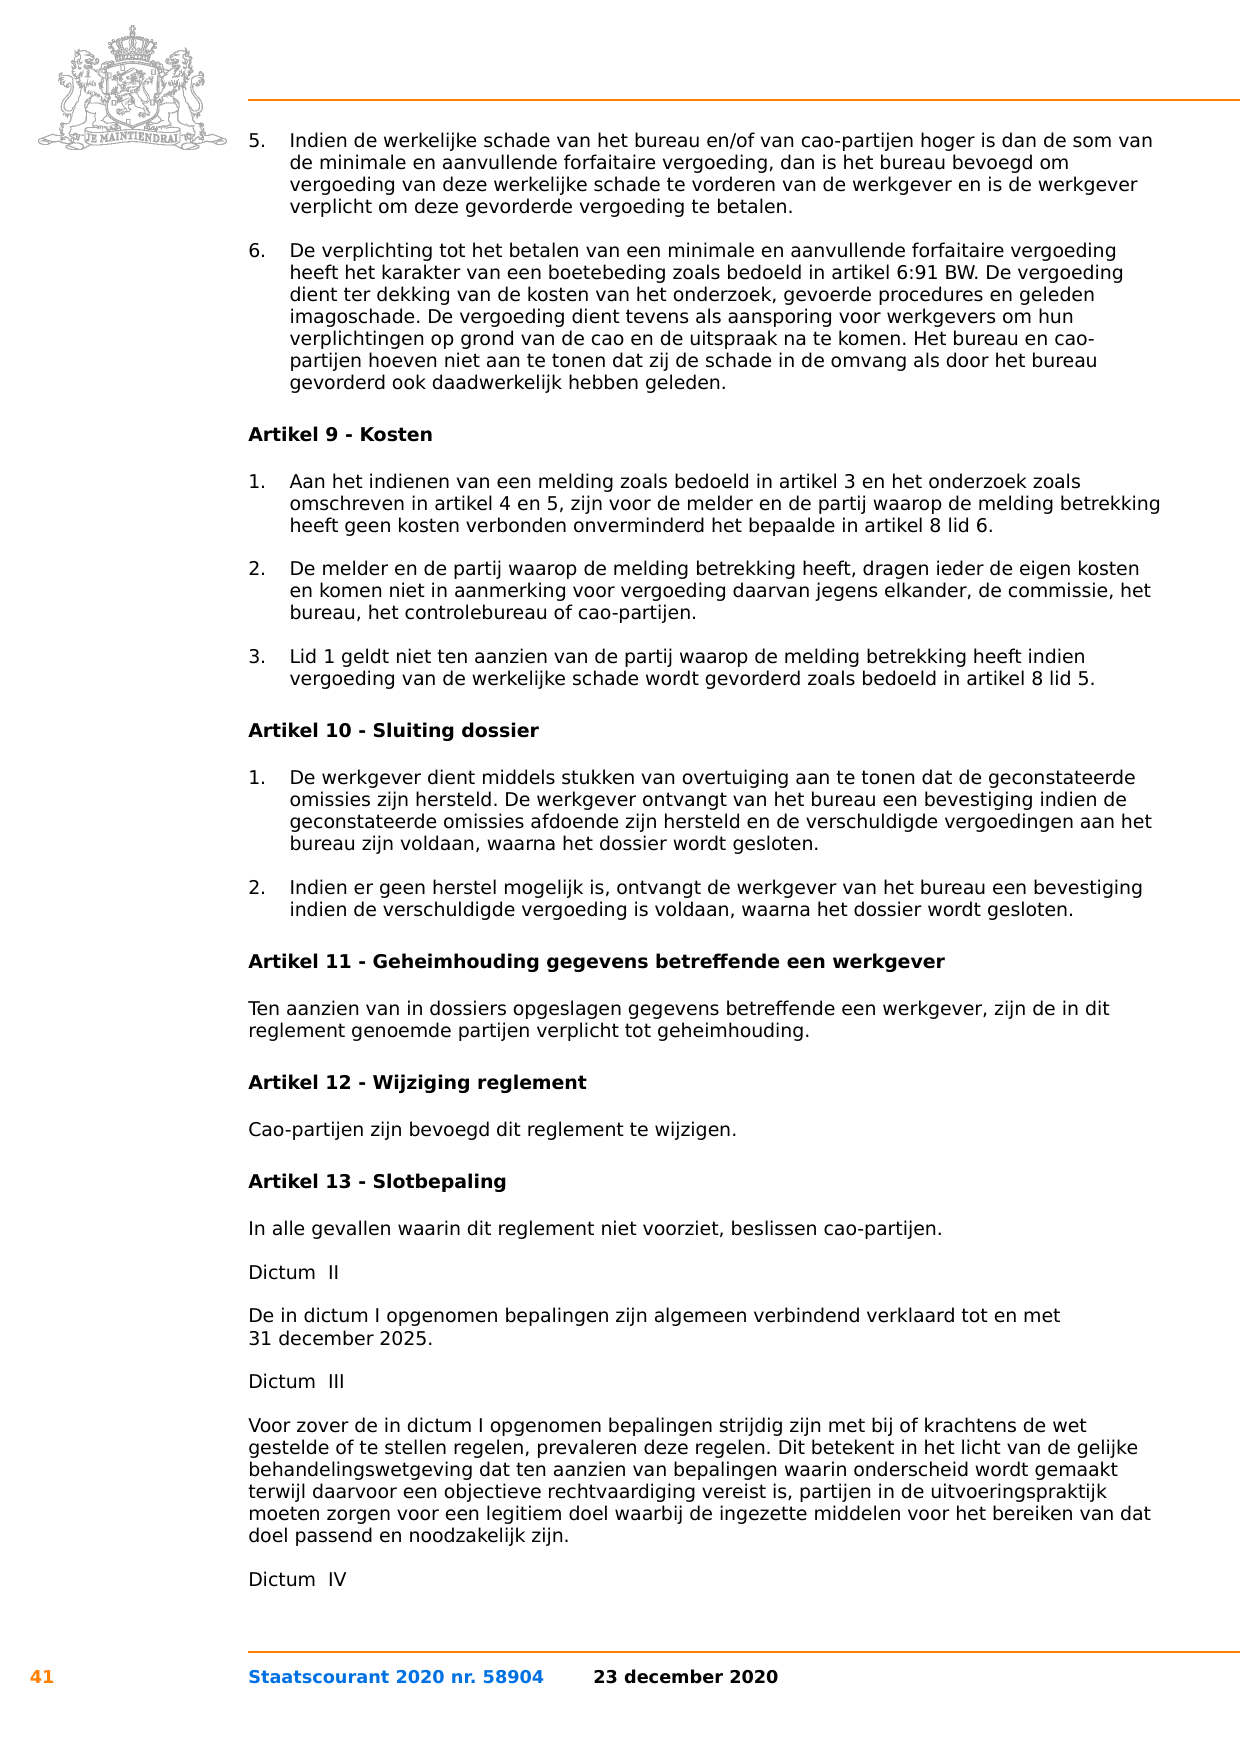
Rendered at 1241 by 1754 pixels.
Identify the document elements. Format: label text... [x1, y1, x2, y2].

text 1. Aan het indienen van een melding zoals bedoeld in artikel 3 en het onderzoek zoals omschreven in artikel 4 en 5, zijn voor de melder en de partij waarop de melding betrekking heeft geen kosten verbonden onverminderd het bepaalde in artikel 8 lid 6. [248, 471, 1163, 536]
text Dictum IV [248, 1569, 1163, 1591]
text Voor zover de in dictum I opgenomen bepalingen strijdig zijn met bij of krachtens de wet gestelde of te stellen regelen, prevaleren deze regelen. Dit betekent in het licht van de gelijke behandelingswetgeving dat ten aanzien van bepalingen waarin onderscheid wordt gemaakt terwijl daarvoor een objectieve rechtvaardiging vereist is, partijen in de uitvoeringspraktijk moeten zorgen voor een legitiem doel waarbij de ingezette middelen voor het bereiken van dat doel passend en noodzakelijk zijn. [248, 1415, 1163, 1547]
text In alle gevallen waarin dit reglement niet voorziet, beslissen cao-partijen. [248, 1218, 1163, 1240]
text 2. Indien er geen herstel mogelijk is, ontvangt de werkgever van het bureau een bevestiging indien de verschuldigde vergoeding is voldaan, waarna het dossier wordt gesloten. [248, 877, 1163, 921]
subtitle Artikel 9 - Kosten [248, 423, 1163, 446]
text Ten aanzien van in dossiers opgeslagen gegevens betreffende een werkgever, zijn de in dit reglement genoemde partijen verplicht tot geheimhouding. [248, 998, 1163, 1042]
text 2. De melder en de partij waarop de melding betrekking heeft, dragen ieder de eigen kosten en komen niet in aanmerking voor vergoeding daarvan jegens elkander, de commissie, het bureau, het controlebureau of cao-partijen. [248, 558, 1163, 624]
text Dictum II [248, 1262, 1163, 1283]
text 3. Lid 1 geldt niet ten aanzien van de partij waarop de melding betrekking heeft indien vergoeding van de werkelijke schade wordt gevorderd zoals bedoeld in artikel 8 lid 5. [248, 646, 1163, 690]
subtitle Artikel 12 - Wijziging reglement [248, 1072, 1163, 1094]
picture [38, 25, 227, 150]
text Dictum III [248, 1371, 1163, 1393]
subtitle Artikel 13 - Slotbepaling [248, 1171, 1163, 1193]
subtitle Artikel 11 - Geheimhouding gegevens betreffende een werkgever [248, 951, 1163, 973]
text De in dictum I opgenomen bepalingen zijn algemeen verbindend verklaard tot en met 31 december 2025. [248, 1305, 1163, 1349]
subtitle Artikel 10 - Sluiting dossier [248, 720, 1163, 742]
text 6. De verplichting tot het betalen van een minimale en aanvullende forfaitaire vergoeding heeft het karakter van een boetebeding zoals bedoeld in artikel 6:91 BW. De vergoeding dient ter dekking van de kosten van het onderzoek, gevoerde procedures en geleden imagoschade. De vergoeding dient tevens als aansporing voor werkgevers om hun verplichtingen op grond van de cao en de uitspraak na te komen. Het bureau en cao-partijen hoeven niet aan te tonen dat zij de schade in de omvang als door het bureau gevorderd ook daadwerkelijk hebben geleden. [248, 240, 1163, 393]
text Cao-partijen zijn bevoegd dit reglement te wijzigen. [248, 1119, 1163, 1141]
text 1. De werkgever dient middels stukken van overtuiging aan te tonen dat de geconstateerde omissies zijn hersteld. De werkgever ontvangt van het bureau een bevestiging indien de geconstateerde omissies afdoende zijn hersteld en de verschuldigde vergoedingen aan het bureau zijn voldaan, waarna het dossier wordt gesloten. [248, 767, 1163, 855]
text 5. Indien de werkelijke schade van het bureau en/of van cao-partijen hoger is dan de som van de minimale en aanvullende forfaitaire vergoeding, dan is het bureau bevoegd om vergoeding van deze werkelijke schade te vorderen van de werkgever en is de werkgever verplicht om deze gevorderde vergoeding te betalen. [248, 130, 1163, 218]
